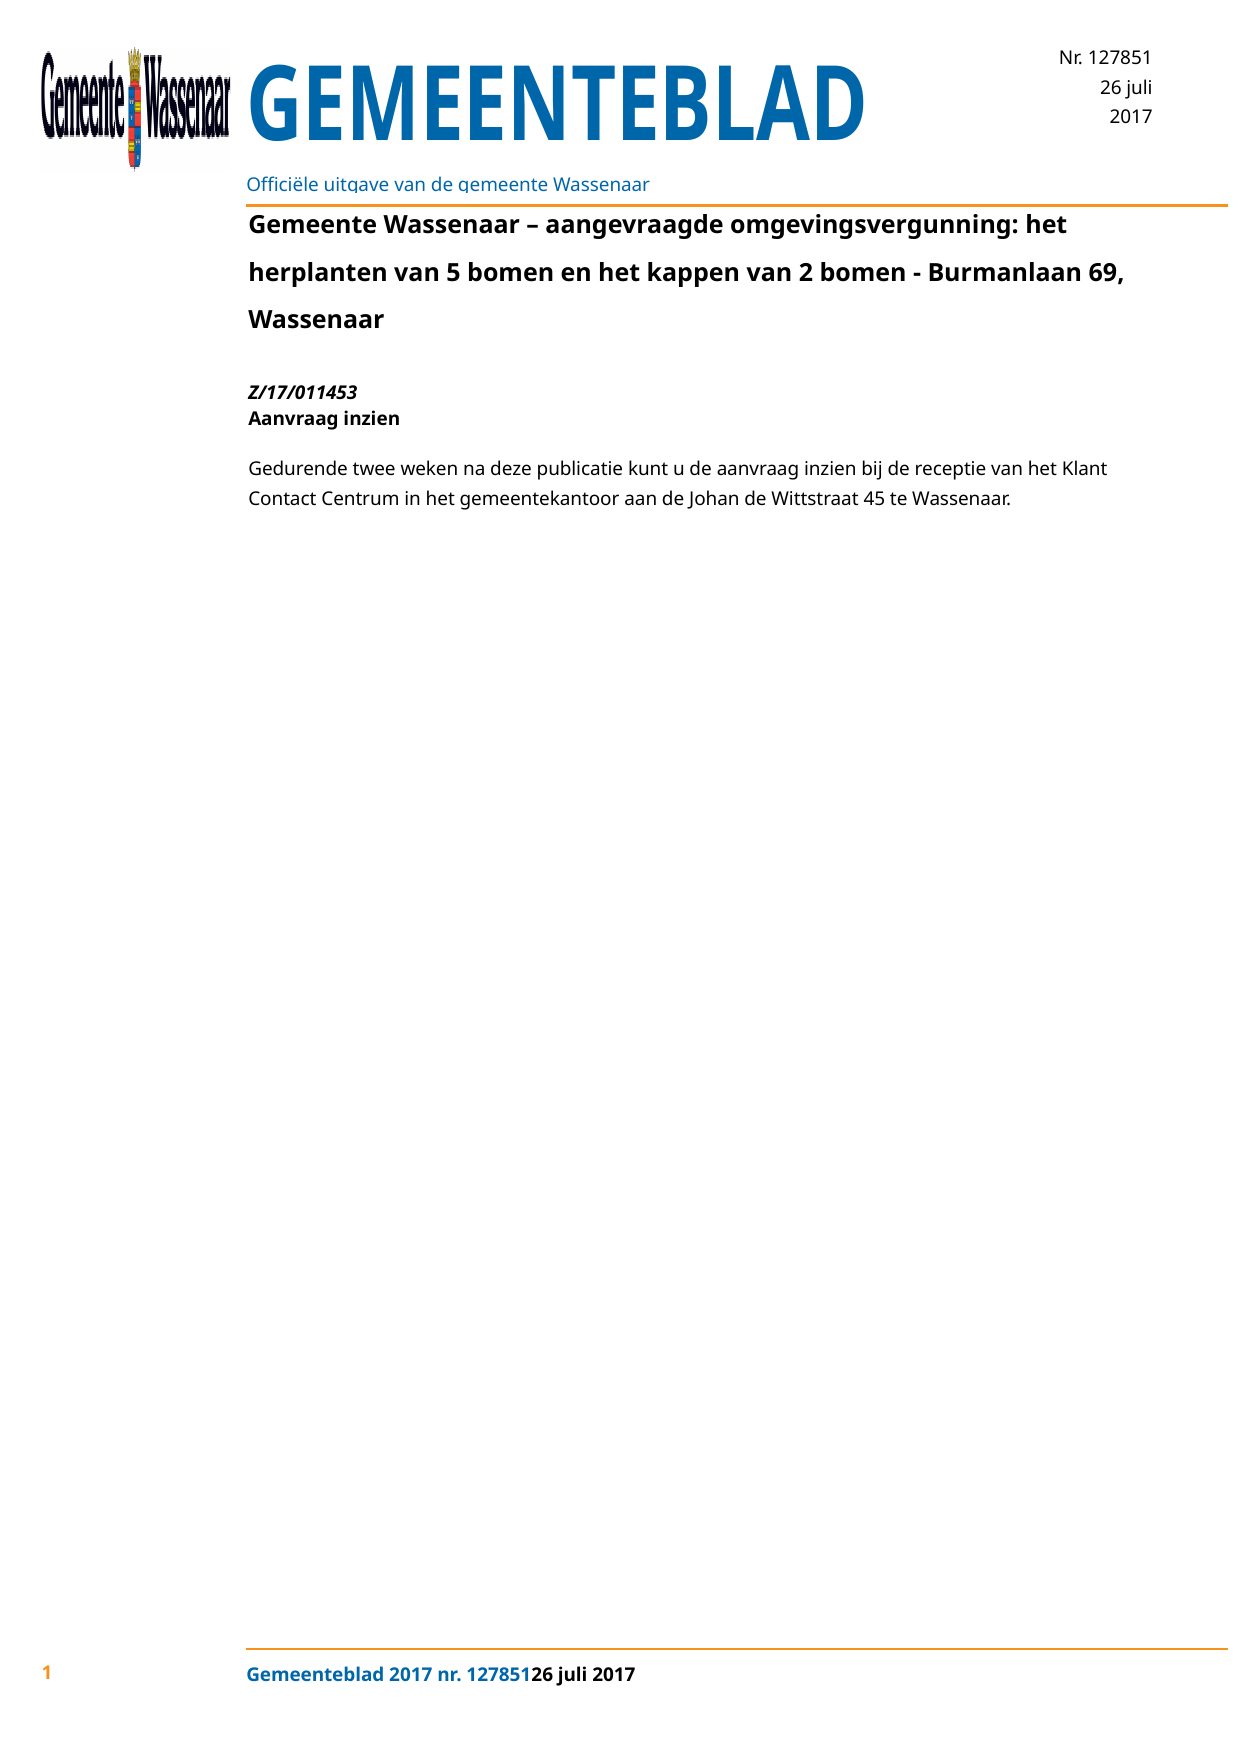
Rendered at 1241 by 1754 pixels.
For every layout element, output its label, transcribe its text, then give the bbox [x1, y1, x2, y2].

text Gemeente Wassenaar – aangevraagde omgevingsvergunning: het herplanten van 5 bomen en het kappen van 2 bomen - Burmanlaan 69, Wassenaar [248, 207, 1152, 336]
text Gedurende twee weken na deze publicatie kunt u de aanvraag inzien bij de receptie van het Klant Contact Centrum in het gemeentekantoor aan de Johan de Wittstraat 45 te Wassenaar. [248, 455, 1152, 511]
picture [41, 47, 231, 172]
text Z/17/011453 [248, 379, 1152, 405]
text Aanvraag inzien [248, 405, 1152, 431]
